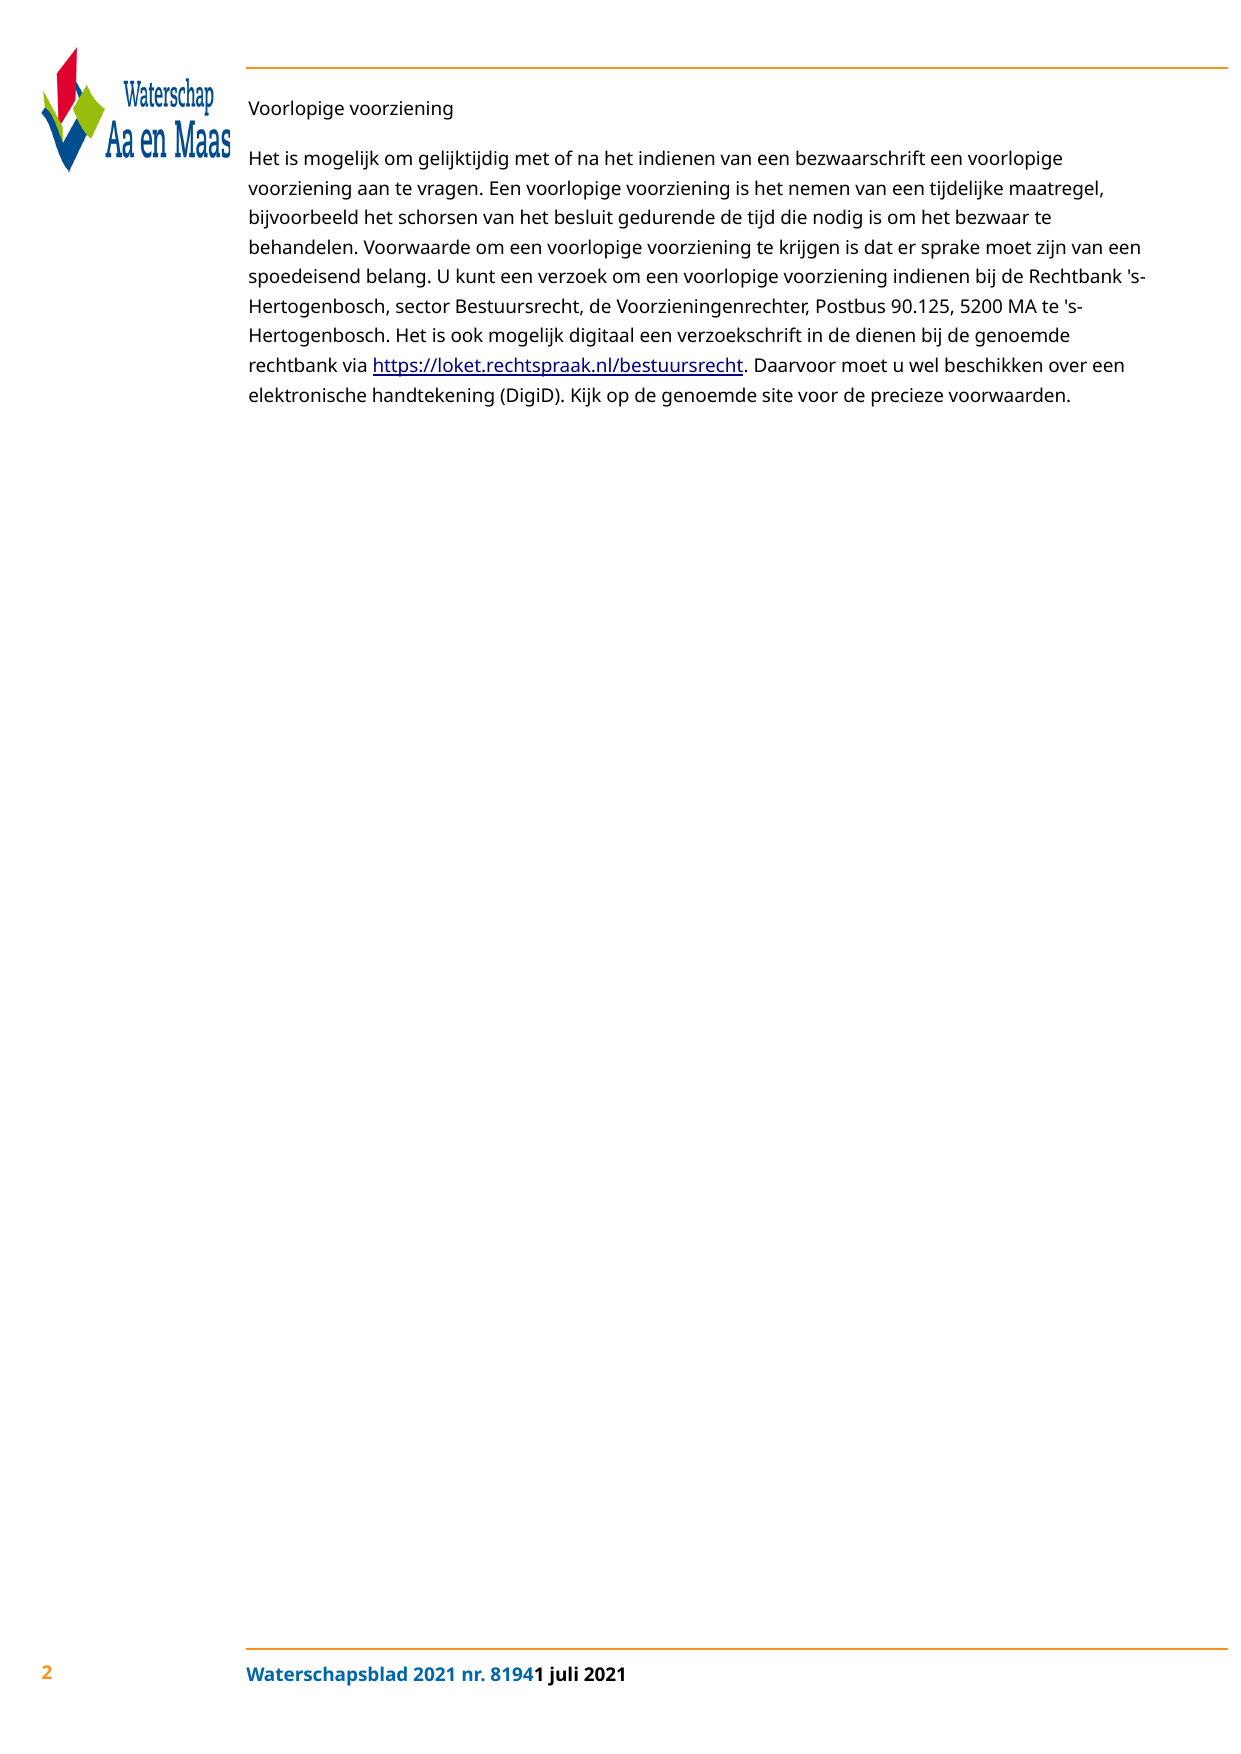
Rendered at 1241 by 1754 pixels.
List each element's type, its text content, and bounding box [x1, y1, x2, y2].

text Het is mogelijk om gelijktijdig met of na het indienen van een bezwaarschrift een voorlopige voorziening aan te vragen. Een voorlopige voorziening is het nemen van een tijdelijke maatregel, bijvoorbeeld het schorsen van het besluit gedurende de tijd die nodig is om het bezwaar te behandelen. Voorwaarde om een voorlopige voorziening te krijgen is dat er sprake moet zijn van een spoedeisend belang. U kunt een verzoek om een voorlopige voorziening indienen bij de Rechtbank 's-Hertogenbosch, sector Bestuursrecht, de Voorzieningenrechter, Postbus 90.125, 5200 MA te 's-Hertogenbosch. Het is ook mogelijk digitaal een verzoekschrift in de dienen bij de genoemde rechtbank via https://loket.rechtspraak.nl/bestuursrecht. Daarvoor moet u wel beschikken over een elektronische handtekening (DigiD). Kijk op de genoemde site voor de precieze voorwaarden. [248, 145, 1152, 408]
picture [41, 47, 231, 172]
text Voorlopige voorziening [248, 95, 1152, 121]
